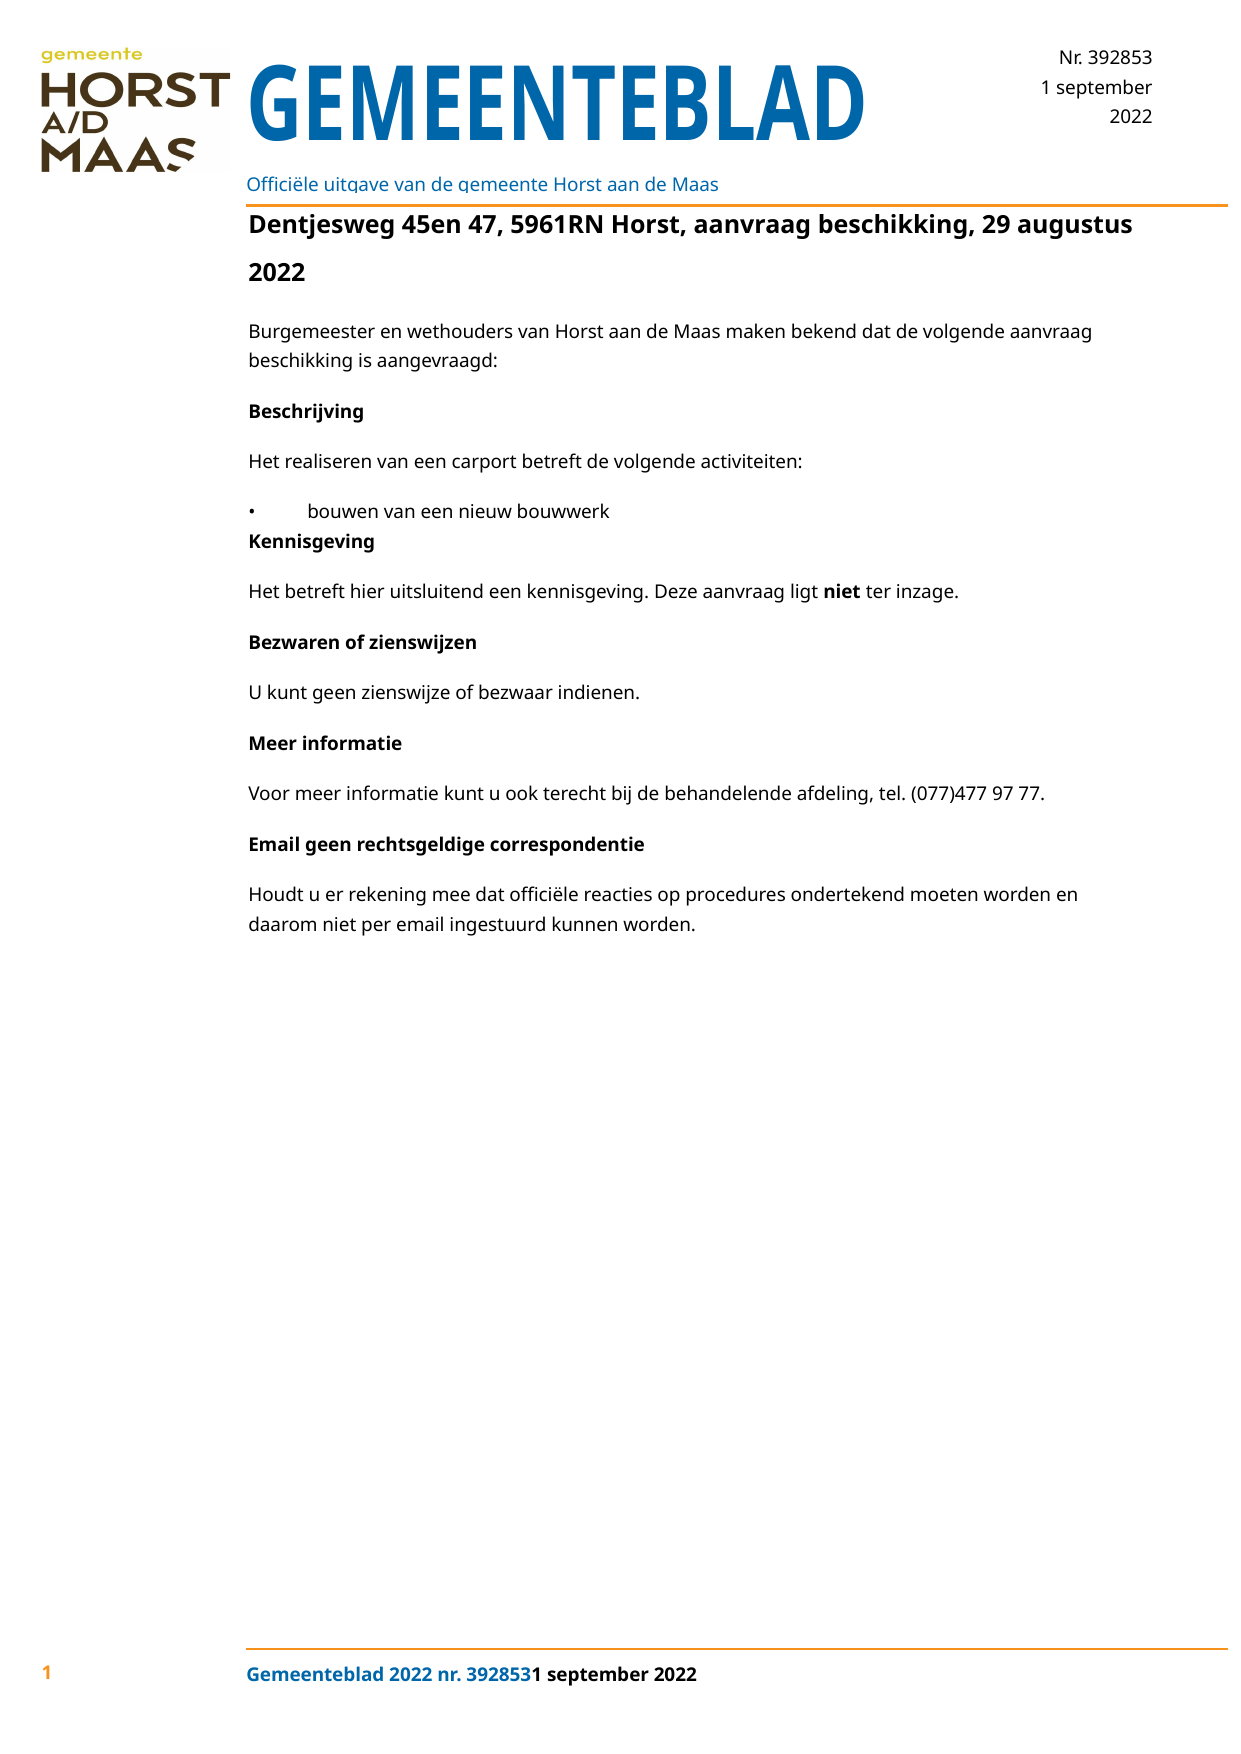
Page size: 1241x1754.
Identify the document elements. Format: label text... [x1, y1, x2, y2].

list bouwen van een nieuw bouwwerk [248, 499, 1152, 524]
text Dentjesweg 45en 47, 5961RN Horst, aanvraag beschikking, 29 augustus 2022 [248, 207, 1152, 288]
text Het realiseren van een carport betreft de volgende activiteiten: [248, 448, 1152, 474]
text Email geen rechtsgeldige correspondentie [248, 831, 1152, 857]
picture [41, 47, 231, 172]
text Voor meer informatie kunt u ook terecht bij de behandelende afdeling, tel. (077)477 97 77. [248, 780, 1152, 806]
text Houdt u er rekening mee dat officiële reacties op procedures ondertekend moeten worden en daarom niet per email ingestuurd kunnen worden. [248, 881, 1152, 937]
text Meer informatie [248, 730, 1152, 756]
text Beschrijving [248, 398, 1152, 424]
text U kunt geen zienswijze of bezwaar indienen. [248, 679, 1152, 705]
text Burgemeester en wethouders van Horst aan de Maas maken bekend dat de volgende aanvraag beschikking is aangevraagd: [248, 318, 1152, 373]
text Het betreft hier uitsluitend een kennisgeving. Deze aanvraag ligt niet ter inzage. [248, 579, 1152, 604]
text Kennisgeving [248, 528, 1152, 554]
text Bezwaren of zienswijzen [248, 629, 1152, 655]
